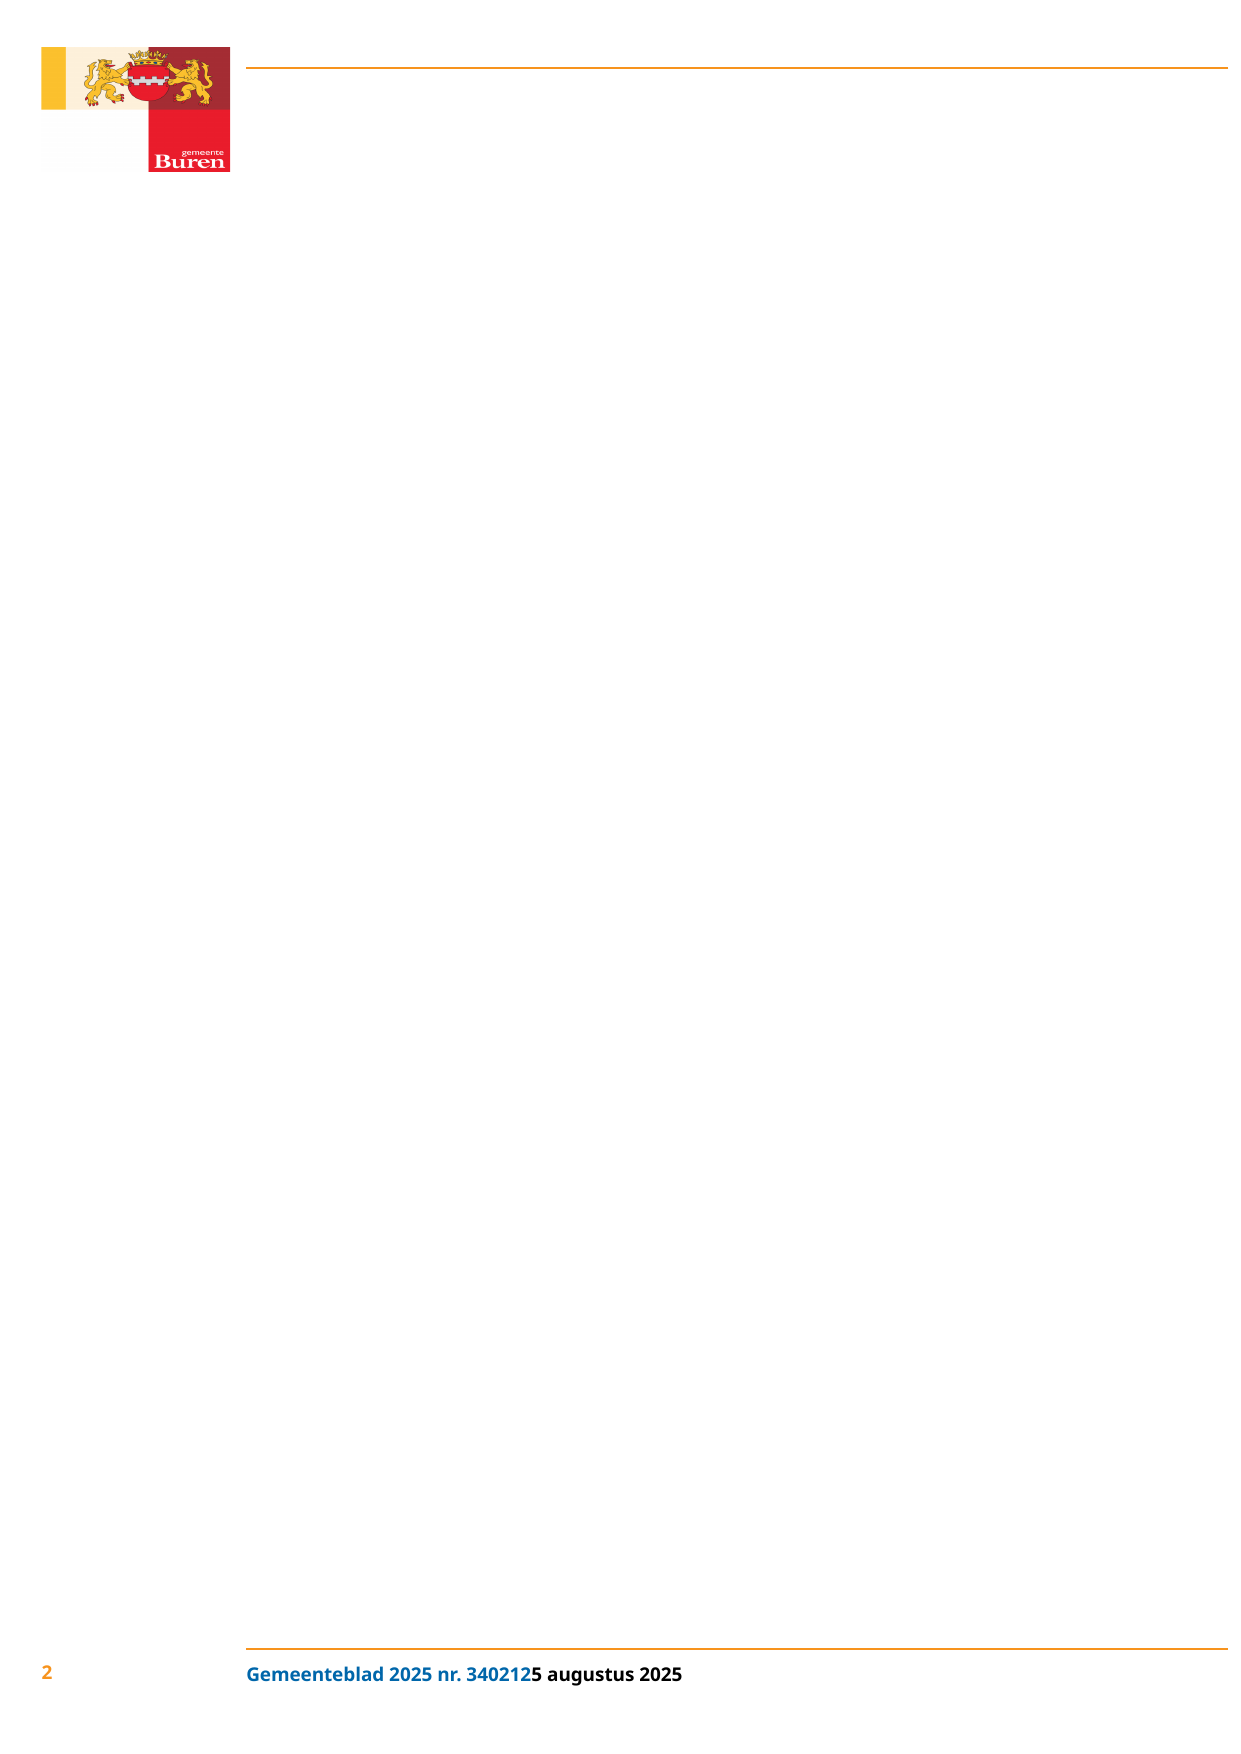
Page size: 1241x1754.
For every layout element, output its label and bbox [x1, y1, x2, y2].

picture [41, 47, 231, 172]
